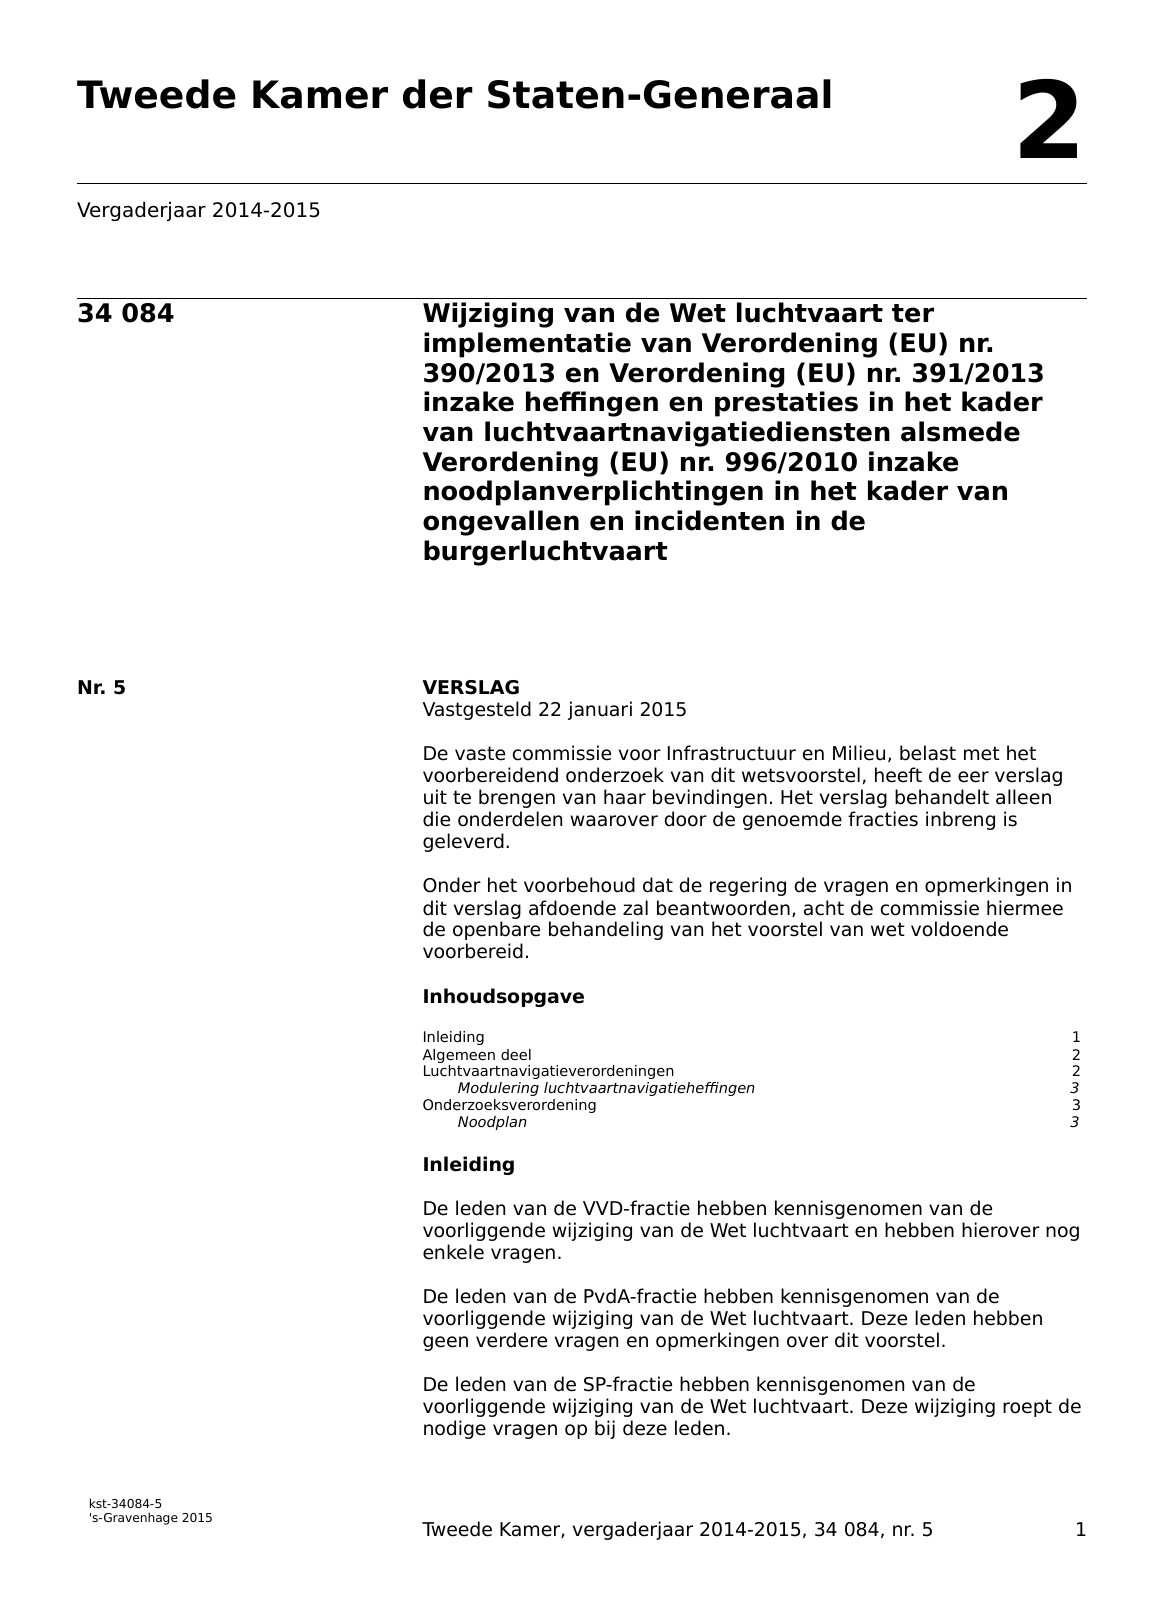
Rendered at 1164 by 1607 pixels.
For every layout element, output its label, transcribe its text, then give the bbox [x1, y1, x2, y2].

subtitle Inleiding [422, 1153, 1087, 1175]
text De leden van de VVD-fractie hebben kennisgenomen van de voorliggende wijziging van de Wet luchtvaart en hebben hierover nog enkele vragen. [422, 1198, 1087, 1263]
table_cell [422, 1080, 452, 1097]
table_header 1 [1013, 1029, 1087, 1046]
text Vastgesteld 22 januari 2015 [422, 699, 1087, 721]
subtitle 34 084 Wijziging van de Wet luchtvaart ter implementatie van Verordening (EU) nr. 390/2013 en Verordening (EU) nr. 391/2013 inzake heffingen en prestaties in het kader van luchtvaartnavigatiediensten alsmede Verordening (EU) nr. 996/2010 inzake noodplanverplichtingen in het kader van ongevallen en incidenten in de burgerluchtvaart [77, 299, 1087, 566]
table_cell 3 [1013, 1080, 1087, 1097]
table_header Tweede Kamer der Staten-Generaal [77, 59, 886, 183]
text Onder het voorbehoud dat de regering de vragen en opmerkingen in dit verslag afdoende zal beantwoorden, acht de commissie hiermee de openbare behandeling van het voorstel van wet voldoende voorbereid. [422, 875, 1087, 963]
text De leden van de SP-fractie hebben kennisgenomen van de voorliggende wijziging van de Wet luchtvaart. Deze wijziging roept de nodige vragen op bij deze leden. [422, 1374, 1087, 1440]
table_cell 2 [1013, 1063, 1087, 1080]
table_cell 2 [1013, 1046, 1087, 1063]
table_cell Luchtvaartnavigatieverordeningen [422, 1063, 1013, 1080]
table_cell Noodplan [452, 1114, 1013, 1131]
table_cell Algemeen deel [422, 1046, 1013, 1063]
table_header Inleiding [422, 1029, 1013, 1046]
subtitle Nr. 5 VERSLAG [77, 677, 1087, 699]
text 's-Gravenhage 2015 [88, 1511, 323, 1525]
table_cell 3 [1013, 1114, 1087, 1131]
table_cell Modulering luchtvaartnavigatieheffingen [452, 1080, 1013, 1097]
table_cell 3 [1013, 1097, 1087, 1114]
text De vaste commissie voor Infrastructuur en Milieu, belast met het voorbereidend onderzoek van dit wetsvoorstel, heeft de eer verslag uit te brengen van haar bevindingen. Het verslag behandelt alleen die onderdelen waarover door de genoemde fracties inbreng is geleverd. [422, 743, 1087, 853]
table_cell Onderzoeksverordening [422, 1097, 1013, 1114]
text kst-34084-5 [88, 1497, 323, 1511]
subtitle Inhoudsopgave [422, 986, 1087, 1007]
table_cell Vergaderjaar 2014-2015 [77, 184, 1087, 298]
table_header 2 [886, 59, 1087, 183]
table_cell [422, 1114, 452, 1131]
text De leden van de PvdA-fractie hebben kennisgenomen van de voorliggende wijziging van de Wet luchtvaart. Deze leden hebben geen verdere vragen en opmerkingen over dit voorstel. [422, 1286, 1087, 1352]
